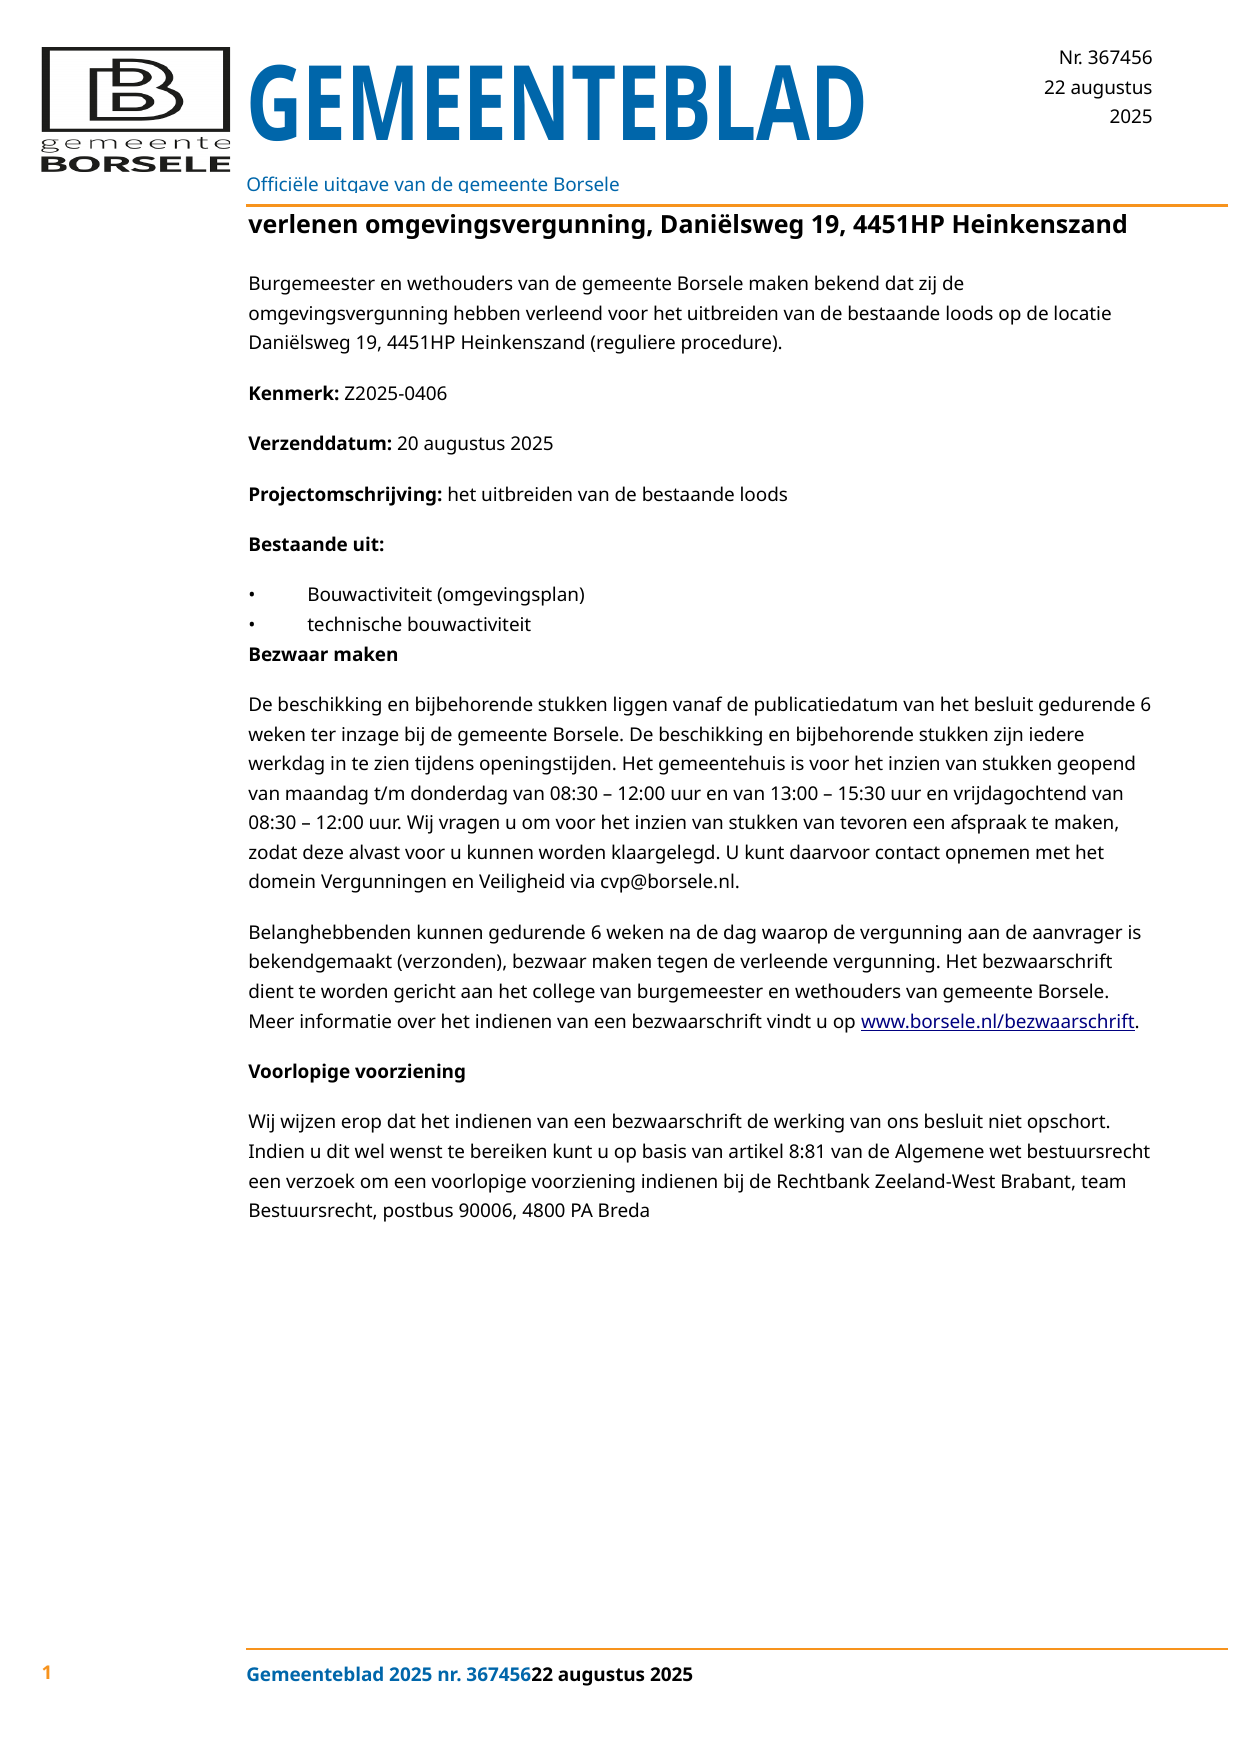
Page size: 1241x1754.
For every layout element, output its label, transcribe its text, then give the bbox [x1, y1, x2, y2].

text verlenen omgevingsvergunning, Daniëlsweg 19, 4451HP Heinkenszand [248, 207, 1152, 241]
text Verzenddatum: 20 augustus 2025 [248, 430, 1152, 456]
list technische bouwactiviteit [248, 611, 1152, 637]
text Kenmerk: Z2025-0406 [248, 380, 1152, 406]
text Belanghebbenden kunnen gedurende 6 weken na de dag waarop de vergunning aan de aanvrager is bekendgemaakt (verzonden), bezwaar maken tegen de verleende vergunning. Het bezwaarschrift dient te worden gericht aan het college van burgemeester en wethouders van gemeente Borsele. Meer informatie over het indienen van een bezwaarschrift vindt u op www.borsele.nl/bezwaarschrift. [248, 919, 1152, 1033]
text Projectomschrijving: het uitbreiden van de bestaande loods [248, 481, 1152, 506]
text Bestaande uit: [248, 531, 1152, 557]
text Wij wijzen erop dat het indienen van een bezwaarschrift de werking van ons besluit niet opschort. Indien u dit wel wenst te bereiken kunt u op basis van artikel 8:81 van de Algemene wet bestuursrecht een verzoek om een voorlopige voorziening indienen bij de Rechtbank Zeeland-West Brabant, team Bestuursrecht, postbus 90006, 4800 PA Breda [248, 1109, 1152, 1223]
picture [41, 47, 231, 172]
text De beschikking en bijbehorende stukken liggen vanaf de publicatiedatum van het besluit gedurende 6 weken ter inzage bij de gemeente Borsele. De beschikking en bijbehorende stukken zijn iedere werkdag in te zien tijdens openingstijden. Het gemeentehuis is voor het inzien van stukken geopend van maandag t/m donderdag van 08:30 – 12:00 uur en van 13:00 – 15:30 uur en vrijdagochtend van 08:30 – 12:00 uur. Wij vragen u om voor het inzien van stukken van tevoren een afspraak te maken, zodat deze alvast voor u kunnen worden klaargelegd. U kunt daarvoor contact opnemen met het domein Vergunningen en Veiligheid via cvp@borsele.nl. [248, 691, 1152, 894]
list Bouwactiviteit (omgevingsplan) [248, 582, 1152, 607]
text Voorlopige voorziening [248, 1058, 1152, 1084]
text Bezwaar maken [248, 641, 1152, 666]
text Burgemeester en wethouders van de gemeente Borsele maken bekend dat zij de omgevingsvergunning hebben verleend voor het uitbreiden van de bestaande loods op de locatie Daniëlsweg 19, 4451HP Heinkenszand (reguliere procedure). [248, 270, 1152, 355]
